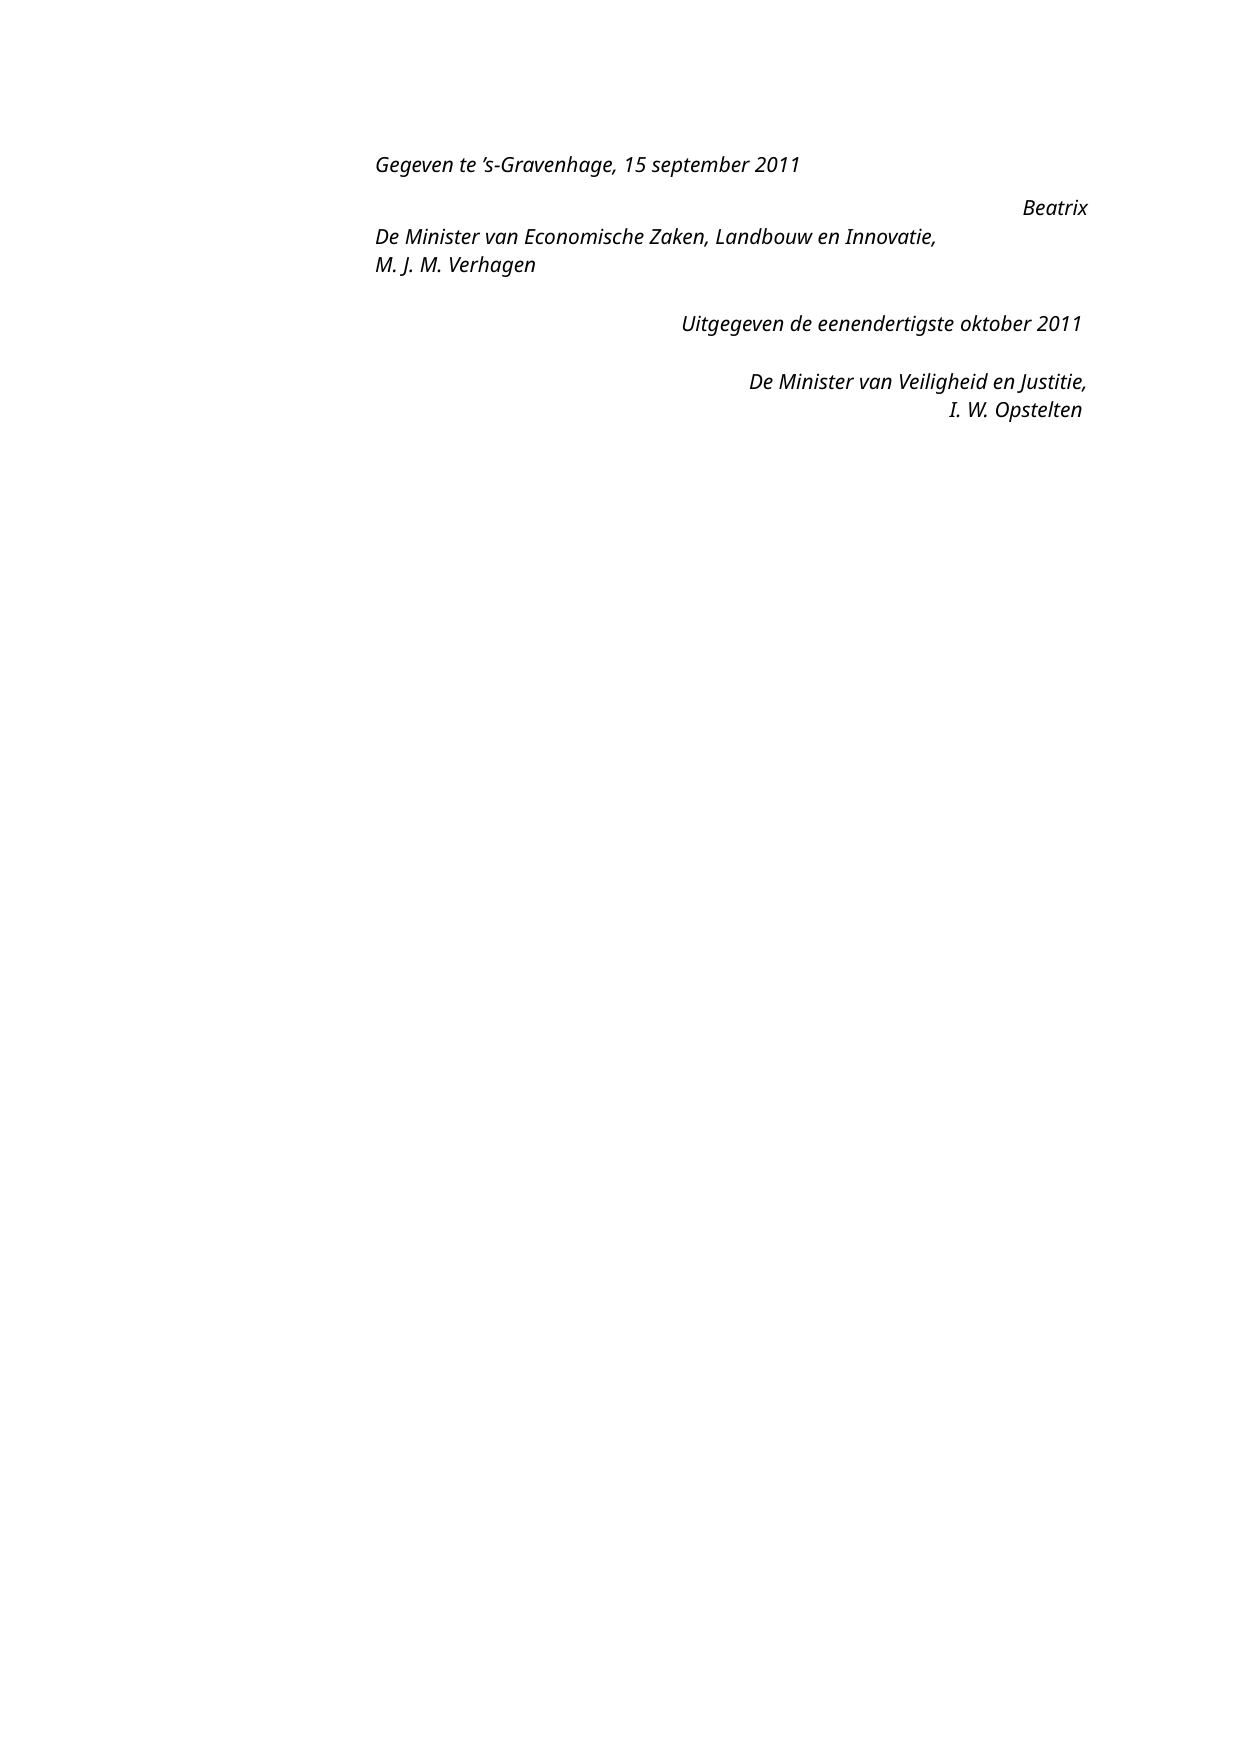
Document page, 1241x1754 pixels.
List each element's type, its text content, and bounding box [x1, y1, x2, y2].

text I. W. Opstelten [375, 396, 1090, 424]
text M. J. M. Verhagen [375, 250, 1090, 279]
text De Minister van Veiligheid en Justitie, [375, 367, 1090, 396]
text De Minister van Economische Zaken, Landbouw en Innovatie, [375, 222, 1090, 250]
text Uitgegeven de eenendertigste oktober 2011 [375, 309, 1090, 337]
text Gegeven te ’s-Gravenhage, 15 september 2011 [375, 150, 1090, 178]
text Beatrix [375, 193, 1090, 222]
